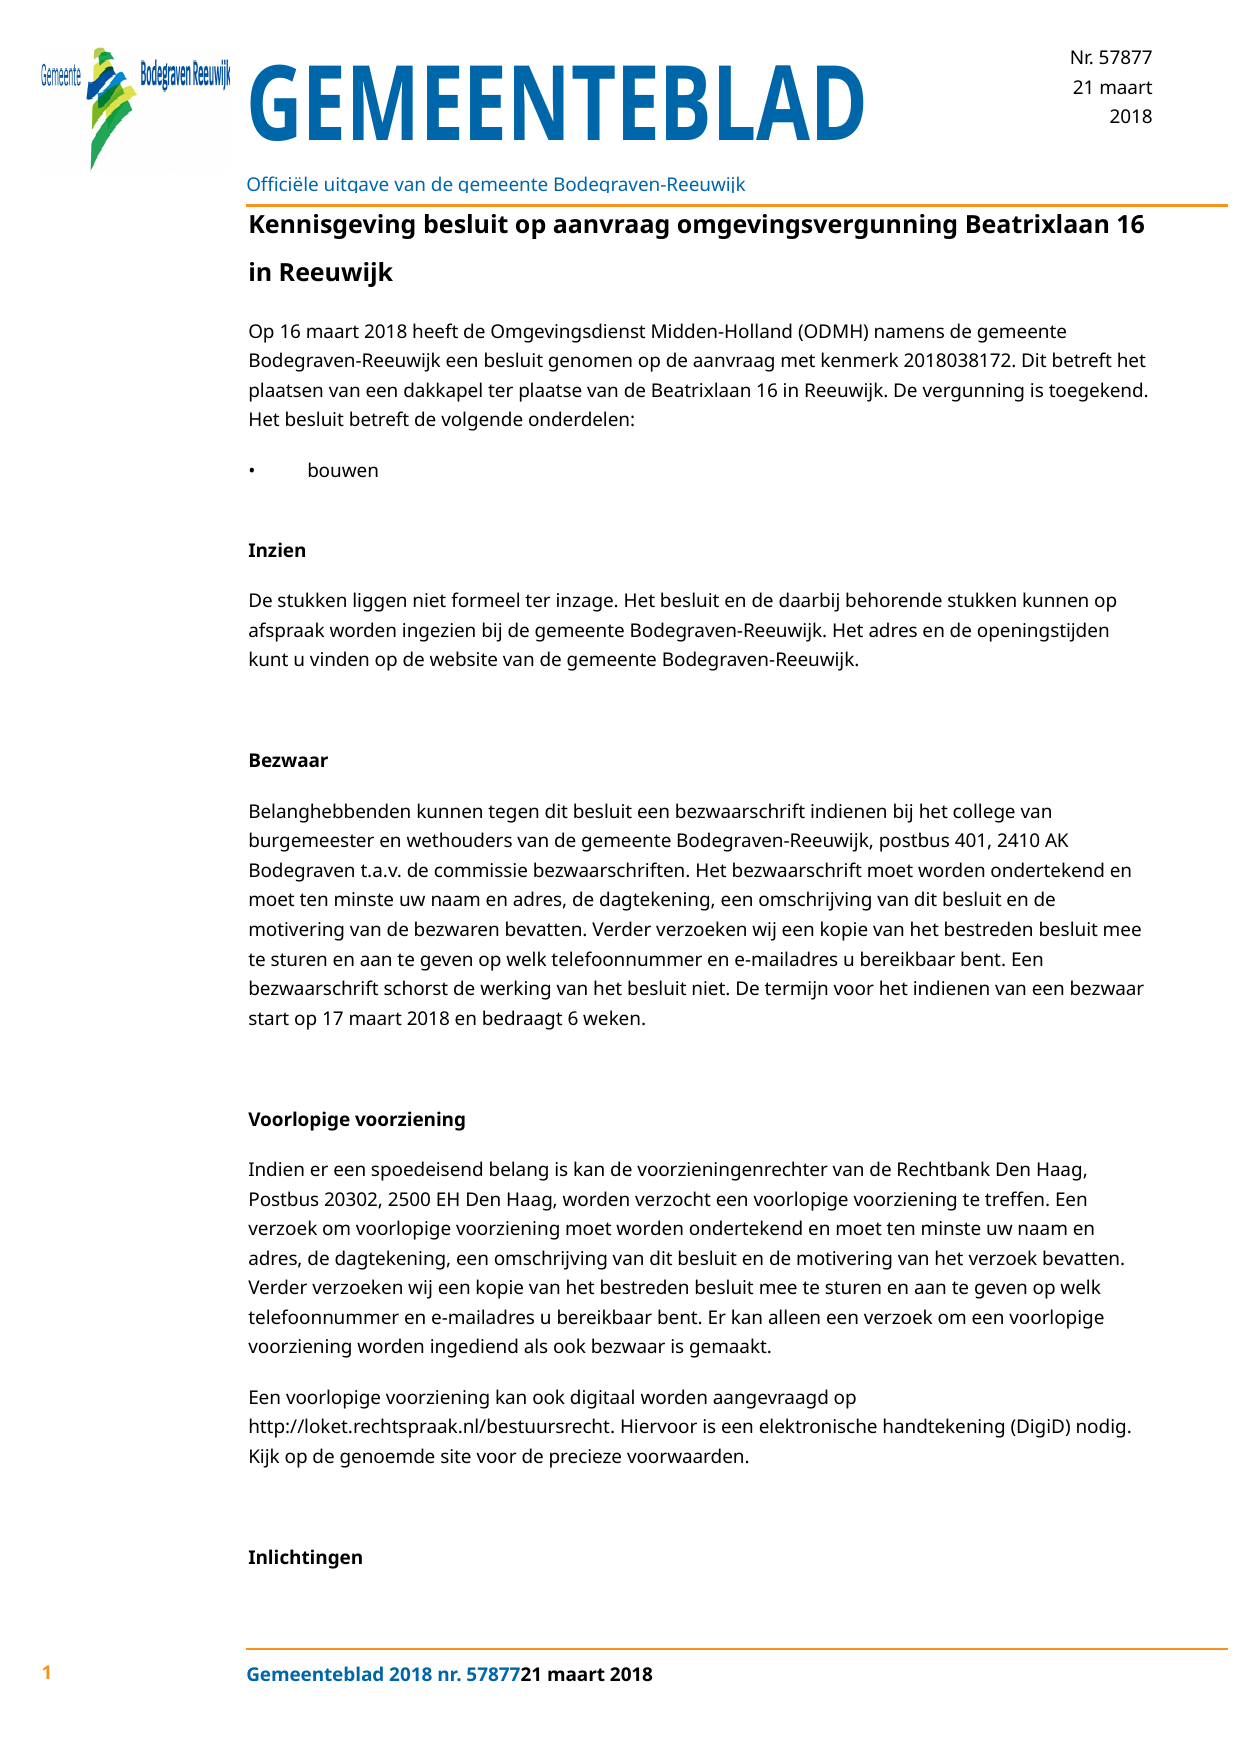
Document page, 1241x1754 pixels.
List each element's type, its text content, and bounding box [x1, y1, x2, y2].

text Kennisgeving besluit op aanvraag omgevingsvergunning Beatrixlaan 16 in Reeuwijk [248, 207, 1152, 288]
text Indien er een spoedeisend belang is kan de voorzieningenrechter van de Rechtbank Den Haag, Postbus 20302, 2500 EH Den Haag, worden verzocht een voorlopige voorziening te treffen. Een verzoek om voorlopige voorziening moet worden ondertekend en moet ten minste uw naam en adres, de dagtekening, een omschrijving van dit besluit en de motivering van het verzoek bevatten. Verder verzoeken wij een kopie van het bestreden besluit mee te sturen en aan te geven op welk telefoonnummer en e-mailadres u bereikbaar bent. Er kan alleen een verzoek om een voorlopige voorziening worden ingediend als ook bezwaar is gemaakt. [248, 1156, 1152, 1359]
text Een voorlopige voorziening kan ook digitaal worden aangevraagd op http://loket.rechtspraak.nl/bestuursrecht. Hiervoor is een elektronische handtekening (DigiD) nodig. Kijk op de genoemde site voor de precieze voorwaarden. [248, 1384, 1152, 1469]
picture [41, 47, 231, 172]
text Inzien [248, 537, 1152, 563]
text Belanghebbenden kunnen tegen dit besluit een bezwaarschrift indienen bij het college van burgemeester en wethouders van de gemeente Bodegraven-Reeuwijk, postbus 401, 2410 AK Bodegraven t.a.v. de commissie bezwaarschriften. Het bezwaarschrift moet worden ondertekend en moet ten minste uw naam en adres, de dagtekening, een omschrijving van dit besluit en de motivering van de bezwaren bevatten. Verder verzoeken wij een kopie van het bestreden besluit mee te sturen en aan te geven op welk telefoonnummer en e-mailadres u bereikbaar bent. Een bezwaarschrift schorst de werking van het besluit niet. De termijn voor het indienen van een bezwaar start op 17 maart 2018 en bedraagt 6 weken. [248, 798, 1152, 1031]
text Inlichtingen [248, 1544, 1152, 1570]
list bouwen [248, 457, 1152, 483]
text Bezwaar [248, 747, 1152, 773]
text De stukken liggen niet formeel ter inzage. Het besluit en de daarbij behorende stukken kunnen op afspraak worden ingezien bij de gemeente Bodegraven-Reeuwijk. Het adres en de openingstijden kunt u vinden op de website van de gemeente Bodegraven-Reeuwijk. [248, 587, 1152, 672]
text Voorlopige voorziening [248, 1106, 1152, 1132]
text Op 16 maart 2018 heeft de Omgevingsdienst Midden-Holland (ODMH) namens de gemeente Bodegraven-Reeuwijk een besluit genomen op de aanvraag met kenmerk 2018038172. Dit betreft het plaatsen van een dakkapel ter plaatse van de Beatrixlaan 16 in Reeuwijk. De vergunning is toegekend. Het besluit betreft de volgende onderdelen: [248, 318, 1152, 432]
